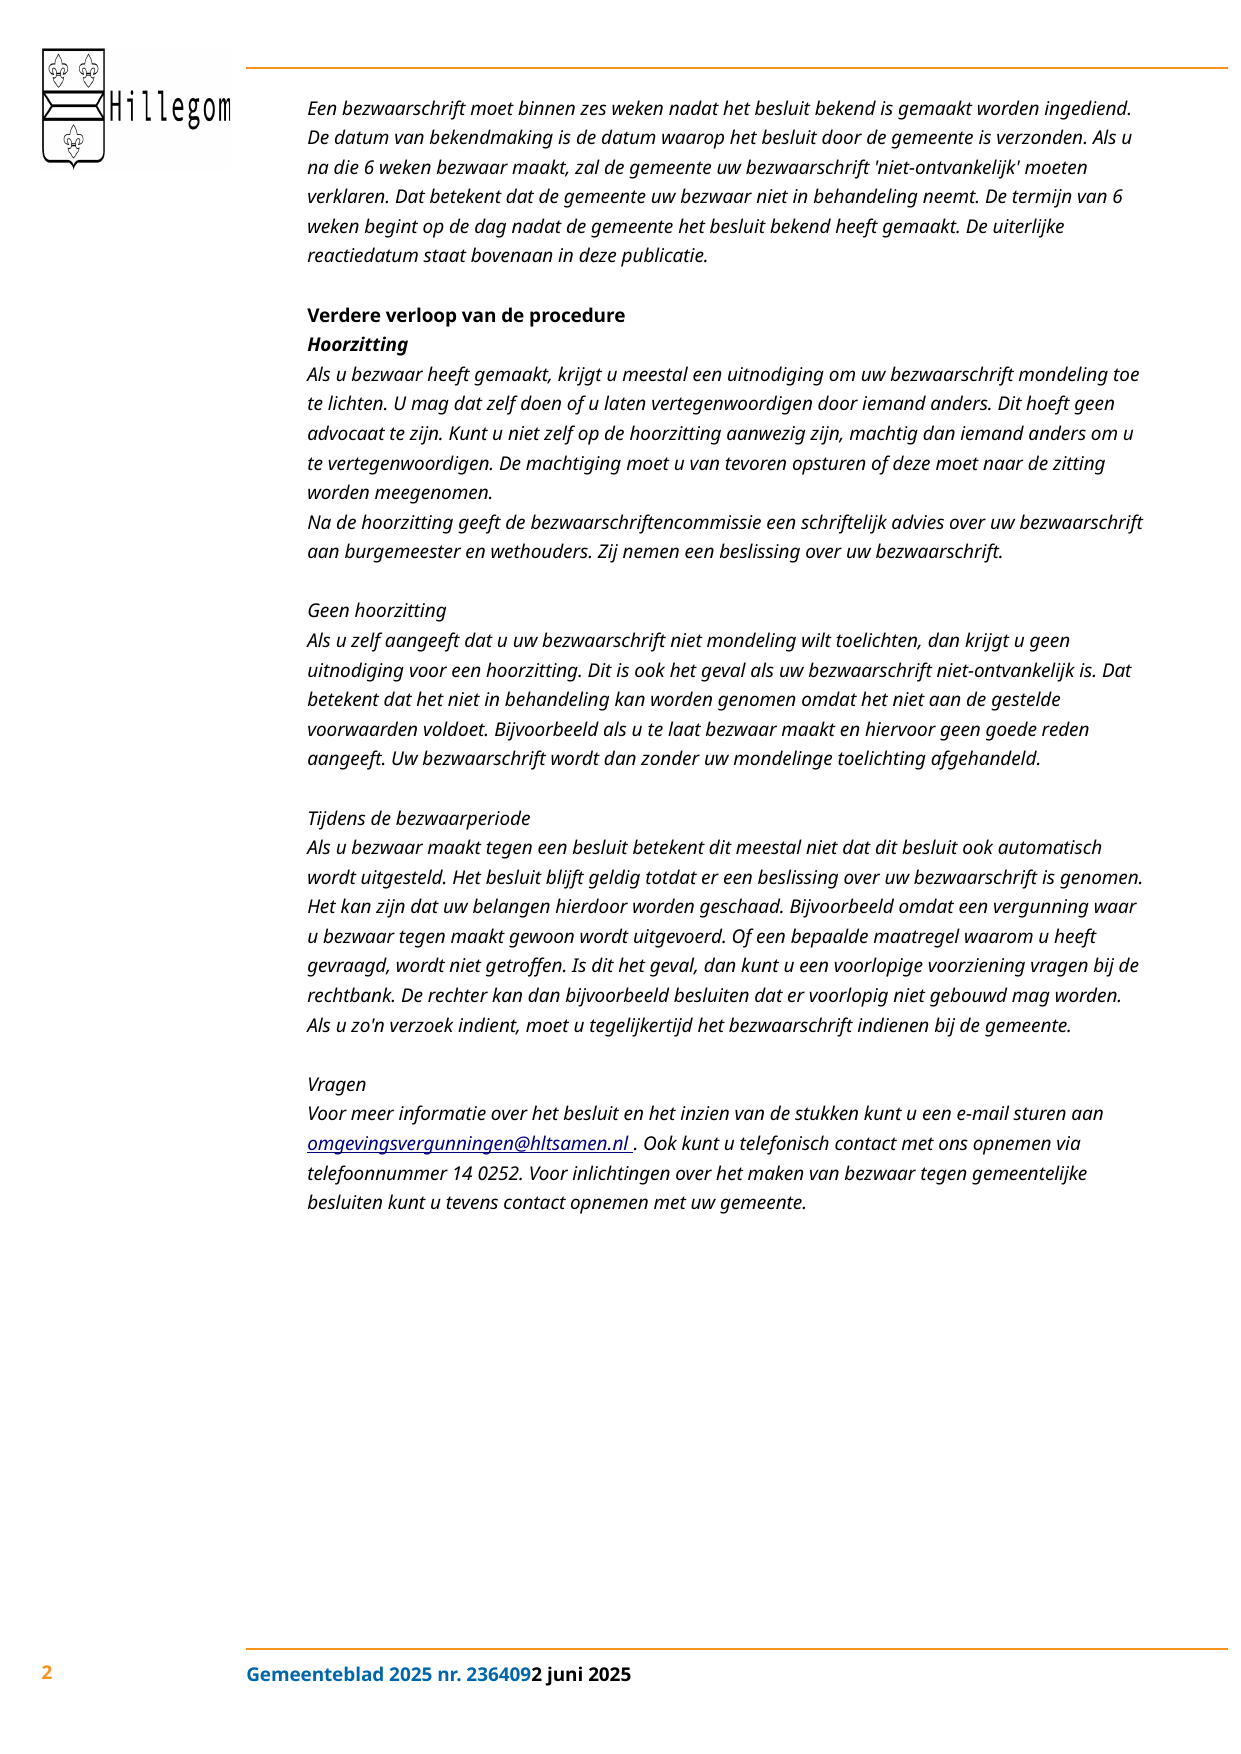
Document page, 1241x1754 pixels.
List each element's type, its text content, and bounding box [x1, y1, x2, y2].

list Geen hoorzitting [248, 598, 1152, 623]
list Als u zelf aangeeft dat u uw bezwaarschrift niet mondeling wilt toelichten, dan krijgt u geen uitnodiging voor een hoorzitting. Dit is ook het geval als uw bezwaarschrift niet-ontvankelijk is. Dat betekent dat het niet in behandeling kan worden genomen omdat het niet aan de gestelde voorwaarden voldoet. Bijvoorbeeld als u te laat bezwaar maakt en hiervoor geen goede reden aangeeft. Uw bezwaarschrift wordt dan zonder uw mondelinge toelichting afgehandeld. [248, 627, 1152, 771]
list Voor meer informatie over het besluit en het inzien van de stukken kunt u een e-mail sturen aan omgevingsvergunningen@hltsamen.nl . Ook kunt u telefonisch contact met ons opnemen via telefoonnummer 14 0252. Voor inlichtingen over het maken van bezwaar tegen gemeentelijke besluiten kunt u tevens contact opnemen met uw gemeente. [248, 1101, 1152, 1215]
list Als u bezwaar maakt tegen een besluit betekent dit meestal niet dat dit besluit ook automatisch wordt uitgesteld. Het besluit blijft geldig totdat er een beslissing over uw bezwaarschrift is genomen. Het kan zijn dat uw belangen hierdoor worden geschaad. Bijvoorbeeld omdat een vergunning waar u bezwaar tegen maakt gewoon wordt uitgevoerd. Of een bepaalde maatregel waarom u heeft gevraagd, wordt niet getroffen. Is dit het geval, dan kunt u een voorlopige voorziening vragen bij de rechtbank. De rechter kan dan bijvoorbeeld besluiten dat er voorlopig niet gebouwd mag worden. Als u zo'n verzoek indient, moet u tegelijkertijd het bezwaarschrift indienen bij de gemeente. [248, 834, 1152, 1038]
list Tijdens de bezwaarperiode [248, 805, 1152, 831]
picture [41, 47, 231, 172]
list Een bezwaarschrift moet binnen zes weken nadat het besluit bekend is gemaakt worden ingediend. De datum van bekendmaking is de datum waarop het besluit door de gemeente is verzonden. Als u na die 6 weken bezwaar maakt, zal de gemeente uw bezwaarschrift 'niet-ontvankelijk' moeten verklaren. Dat betekent dat de gemeente uw bezwaar niet in behandeling neemt. De termijn van 6 weken begint op de dag nadat de gemeente het besluit bekend heeft gemaakt. De uiterlijke reactiedatum staat bovenaan in deze publicatie. [248, 95, 1152, 268]
list Als u bezwaar heeft gemaakt, krijgt u meestal een uitnodiging om uw bezwaarschrift mondeling toe te lichten. U mag dat zelf doen of u laten vertegenwoordigen door iemand anders. Dit hoeft geen advocaat te zijn. Kunt u niet zelf op de hoorzitting aanwezig zijn, machtig dan iemand anders om u te vertegenwoordigen. De machtiging moet u van tevoren opsturen of deze moet naar de zitting worden meegenomen. [248, 361, 1152, 505]
list Verdere verloop van de procedure [248, 302, 1152, 328]
list Hoorzitting [248, 331, 1152, 357]
list Na de hoorzitting geeft de bezwaarschriftencommissie een schriftelijk advies over uw bezwaarschrift aan burgemeester en wethouders. Zij nemen een beslissing over uw bezwaarschrift. [248, 509, 1152, 564]
list Vragen [248, 1071, 1152, 1097]
